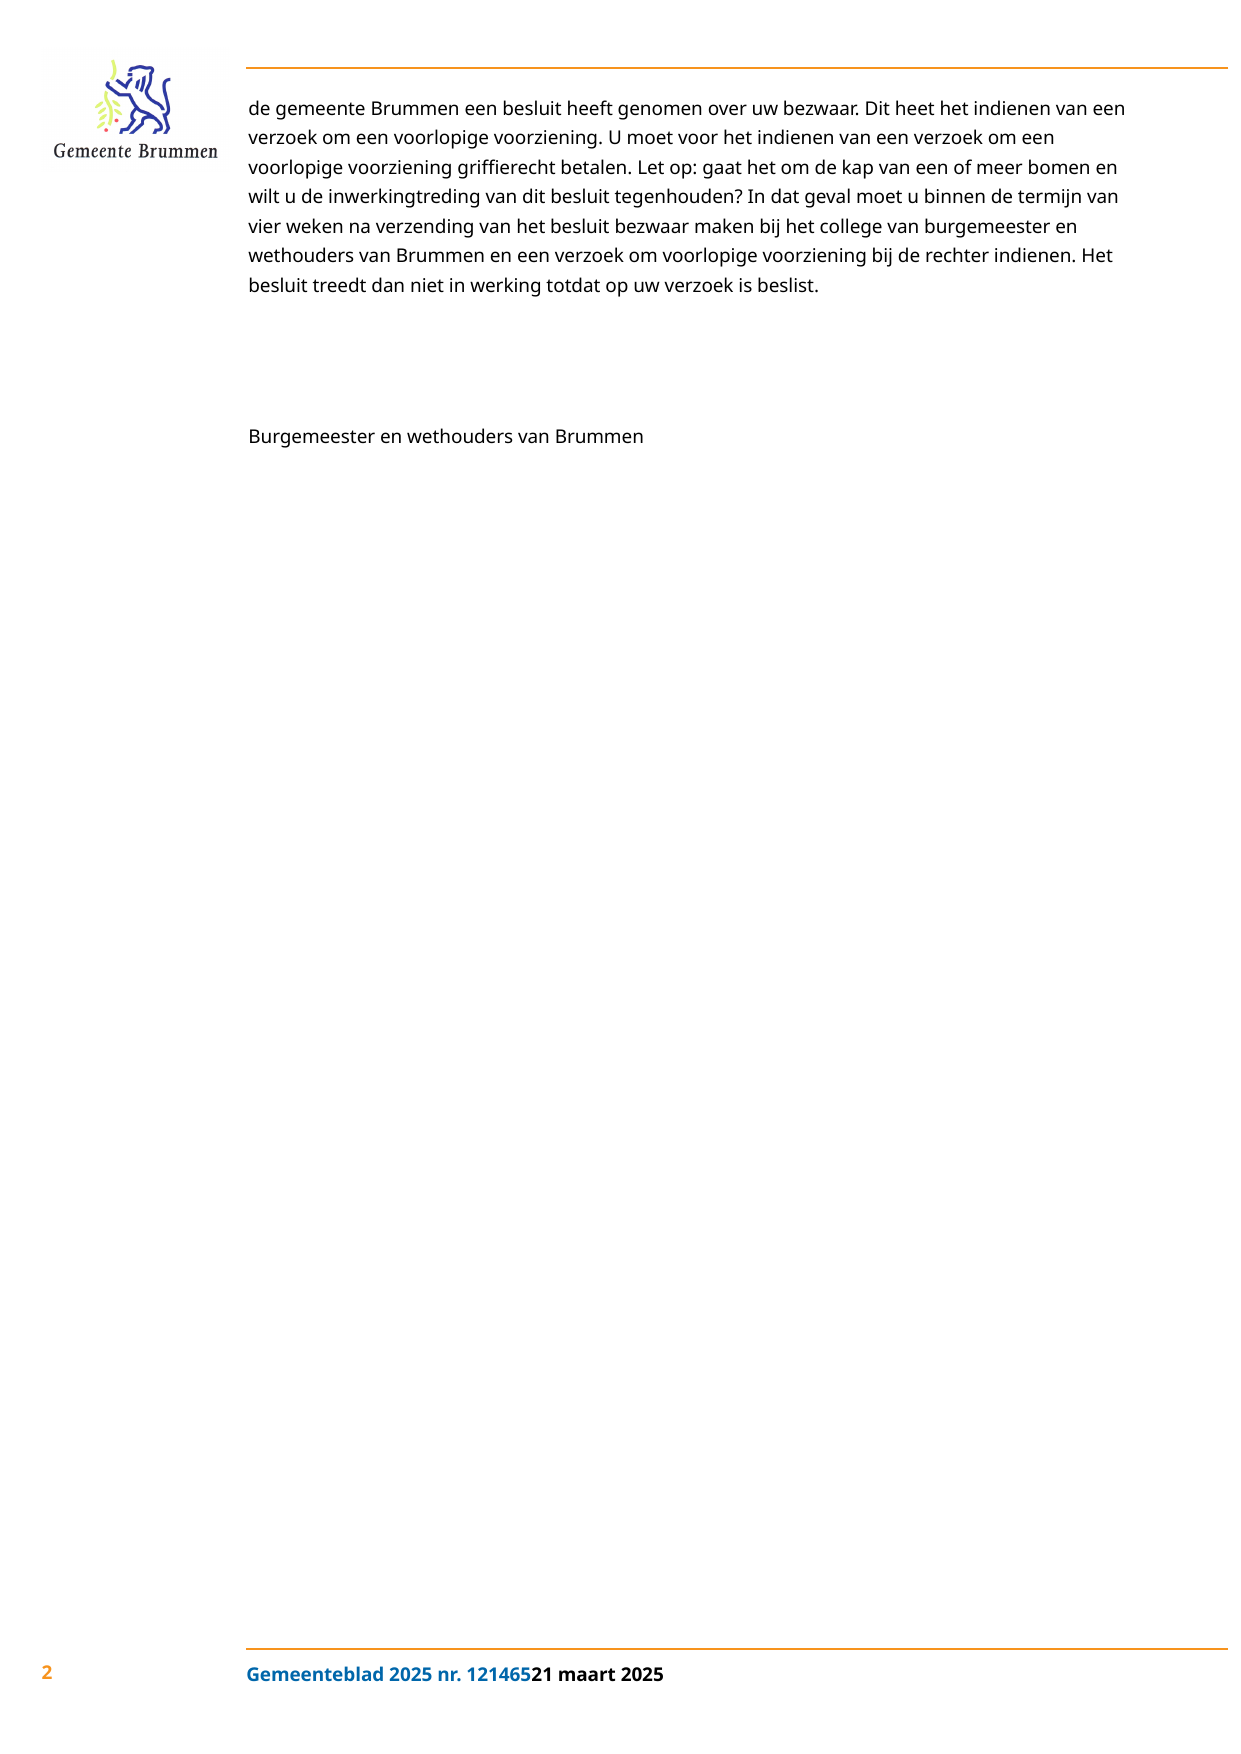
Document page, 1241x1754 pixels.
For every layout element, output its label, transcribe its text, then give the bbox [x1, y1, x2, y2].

text de gemeente Brummen een besluit heeft genomen over uw bezwaar. Dit heet het indienen van een verzoek om een voorlopige voorziening. U moet voor het indienen van een verzoek om een voorlopige voorziening griffierecht betalen. Let op: gaat het om de kap van een of meer bomen en wilt u de inwerkingtreding van dit besluit tegenhouden? In dat geval moet u binnen de termijn van vier weken na verzending van het besluit bezwaar maken bij het college van burgemeester en wethouders van Brummen en een verzoek om voorlopige voorziening bij de rechter indienen. Het besluit treedt dan niet in werking totdat op uw verzoek is beslist. [248, 95, 1152, 298]
picture [41, 47, 231, 172]
text Burgemeester en wethouders van Brummen [248, 423, 1152, 449]
